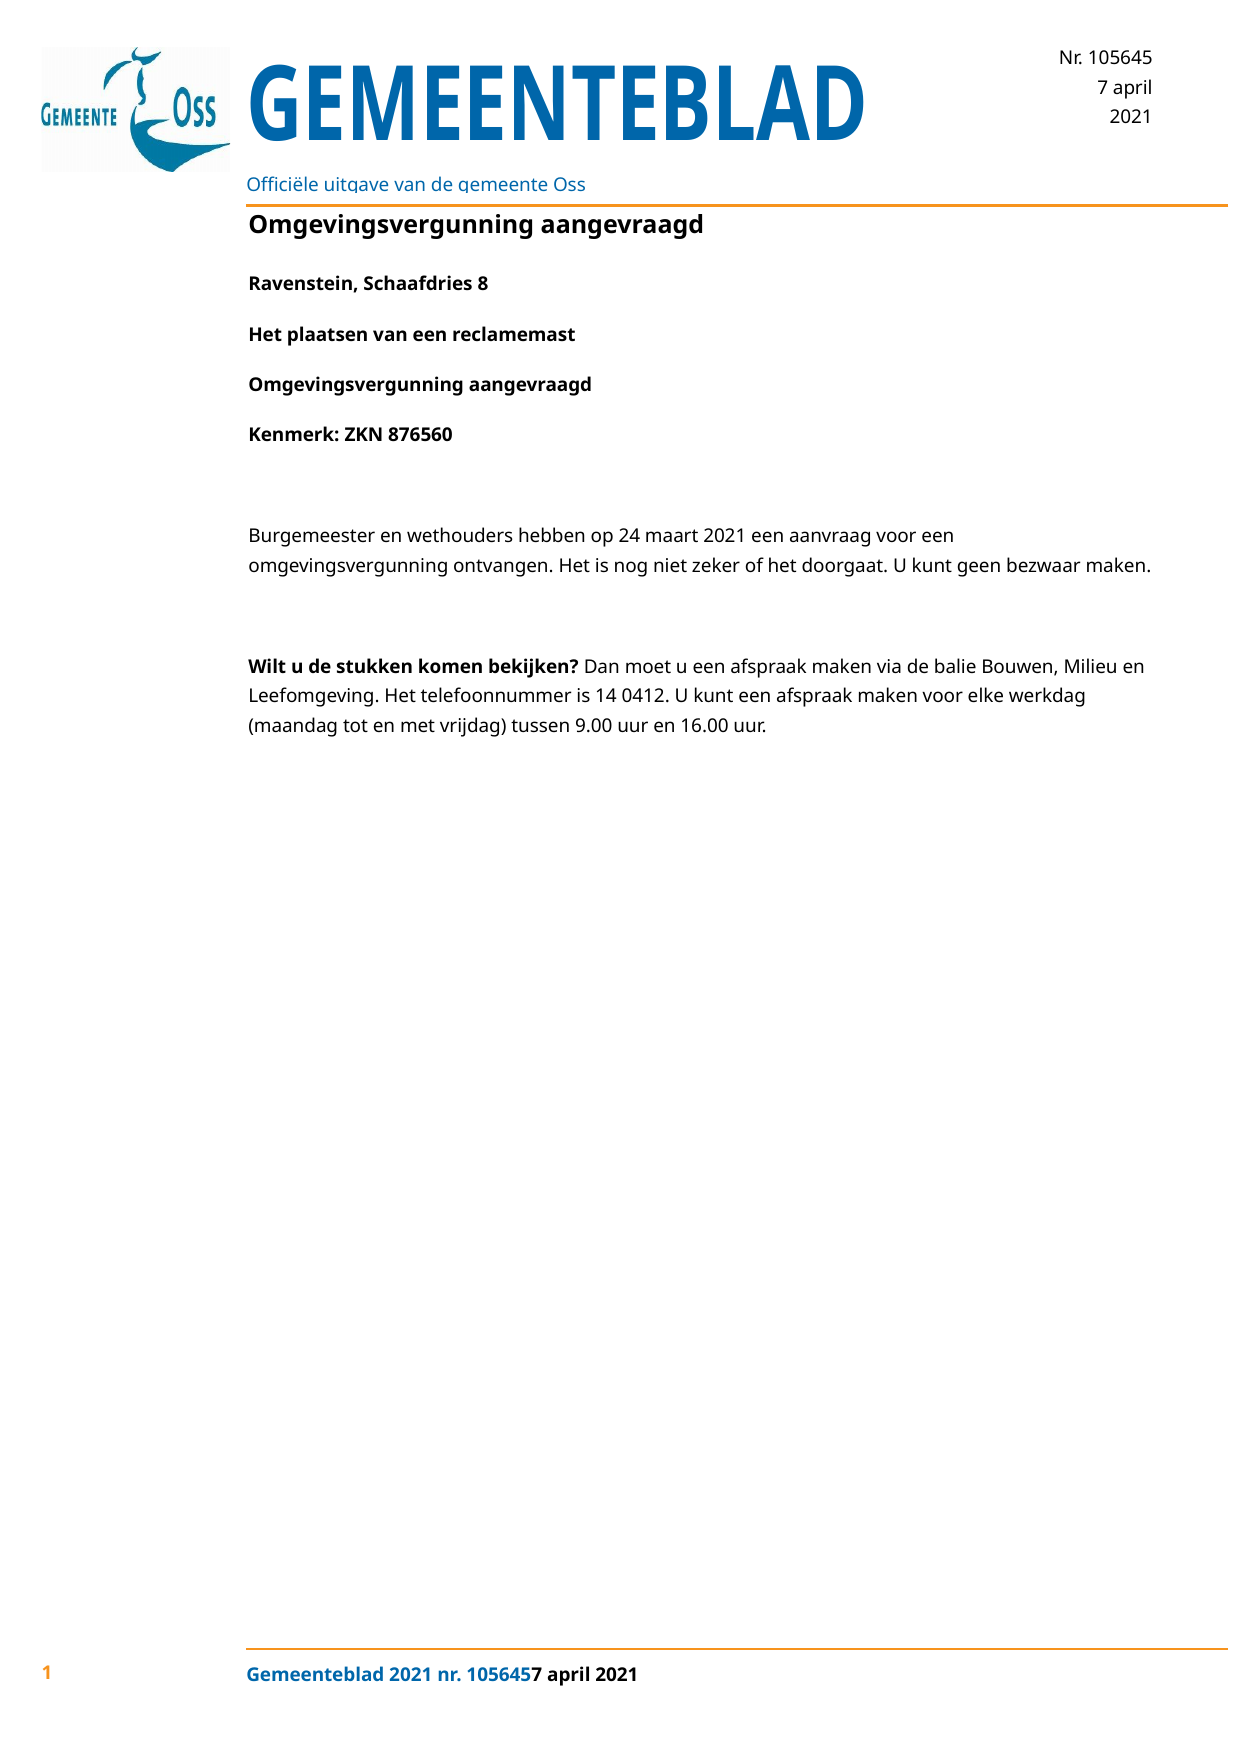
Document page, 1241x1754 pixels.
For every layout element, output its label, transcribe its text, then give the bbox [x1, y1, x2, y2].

text Omgevingsvergunning aangevraagd [248, 371, 1152, 397]
text Burgemeester en wethouders hebben op 24 maart 2021 een aanvraag voor een omgevingsvergunning ontvangen. Het is nog niet zeker of het doorgaat. U kunt geen bezwaar maken. [248, 522, 1152, 578]
text Wilt u de stukken komen bekijken? Dan moet u een afspraak maken via de balie Bouwen, Milieu en Leefomgeving. Het telefoonnummer is 14 0412. U kunt een afspraak maken voor elke werkdag (maandag tot en met vrijdag) tussen 9.00 uur en 16.00 uur. [248, 653, 1152, 738]
picture [41, 47, 231, 172]
text Het plaatsen van een reclamemast [248, 321, 1152, 346]
text Kenmerk: ZKN 876560 [248, 422, 1152, 447]
text Omgevingsvergunning aangevraagd [248, 207, 1152, 241]
text Ravenstein, Schaafdries 8 [248, 270, 1152, 296]
